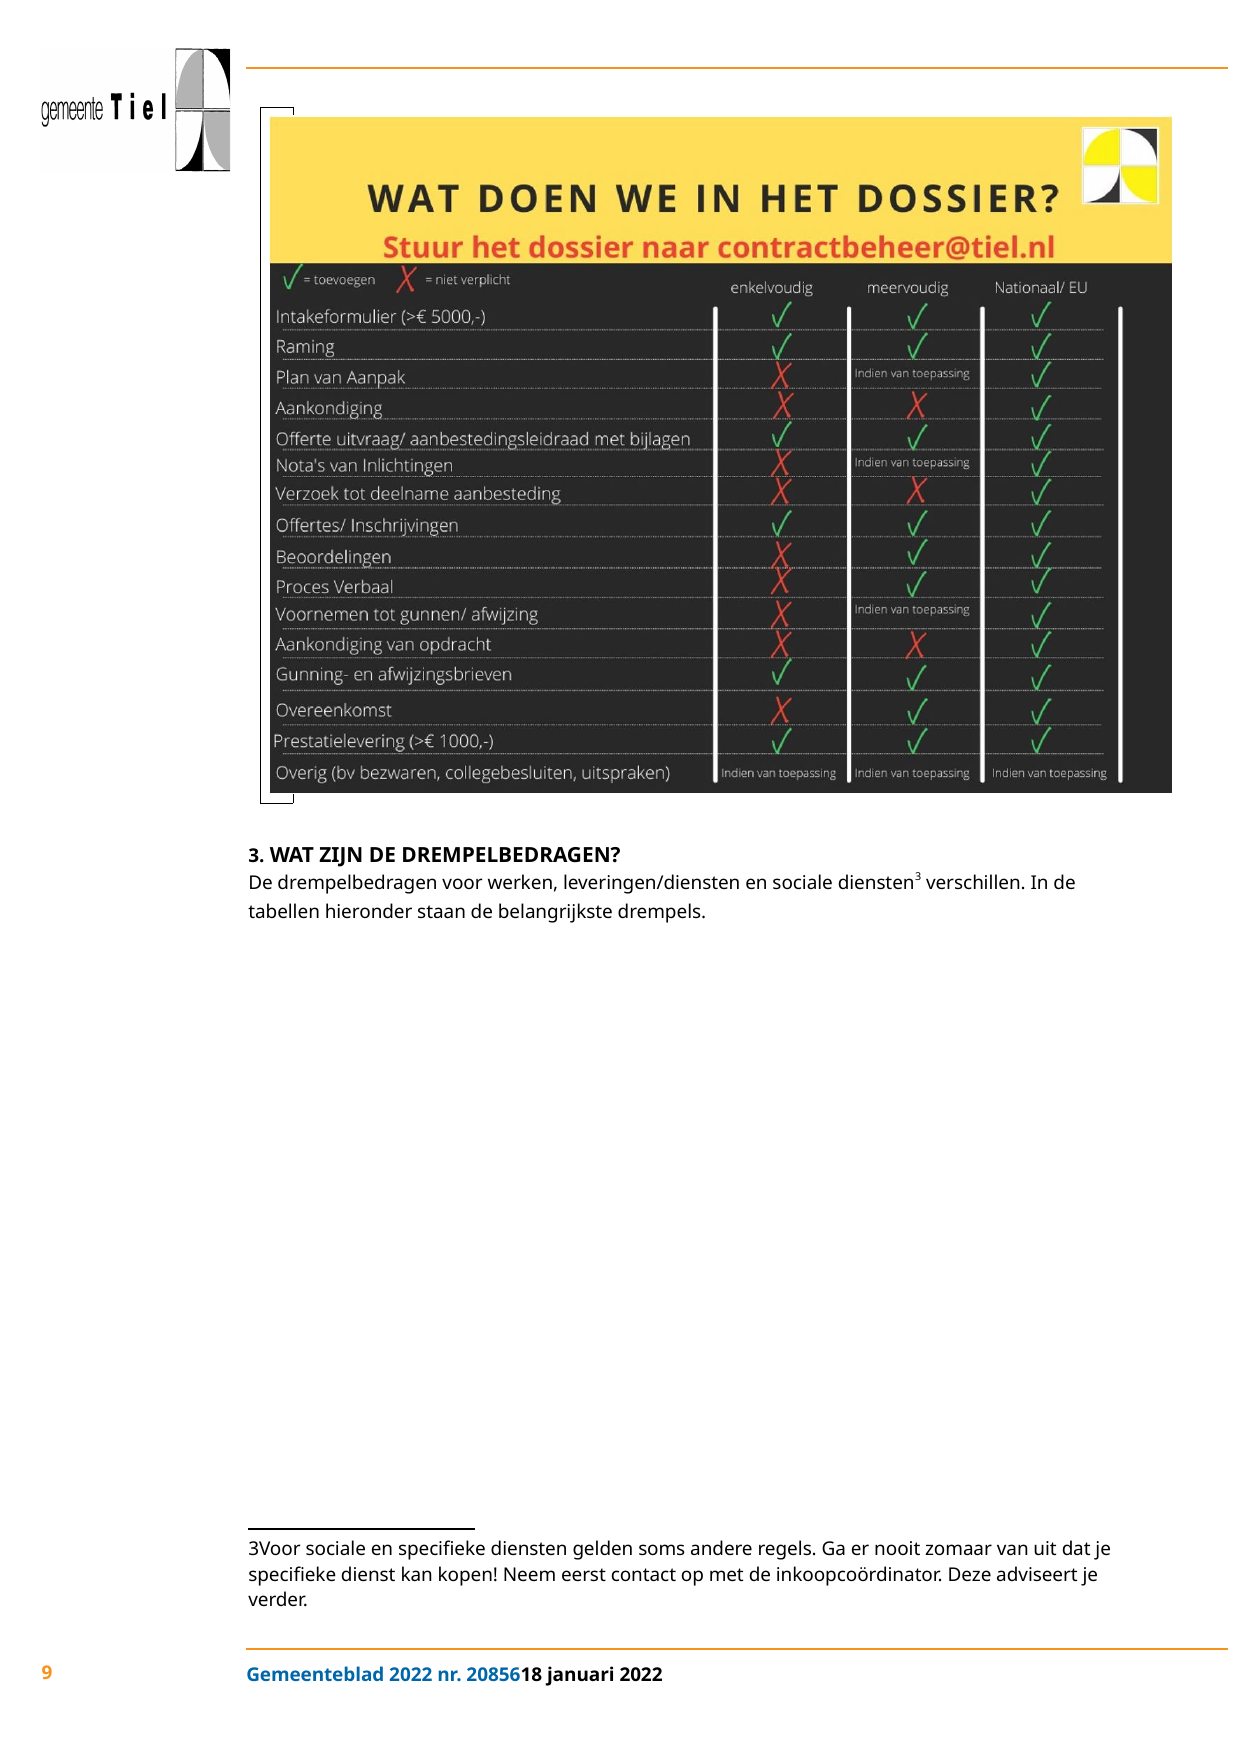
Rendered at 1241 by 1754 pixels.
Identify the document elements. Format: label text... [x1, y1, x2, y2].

picture [41, 47, 231, 172]
text De drempelbedragen voor werken, leveringen/diensten en sociale diensten verschillen. In de tabellen hieronder staan de belangrijkste drempels. [248, 869, 1152, 924]
text Voor sociale en specifieke diensten gelden soms andere regels. Ga er nooit zomaar van uit dat je specifieke dienst kan kopen! Neem eerst contact op met de inkoopcoördinator. Deze adviseert je verder. [248, 1535, 1152, 1612]
picture [268, 115, 1173, 794]
text 3. WAT ZIJN DE DREMPELBEDRAGEN? [248, 840, 1152, 869]
